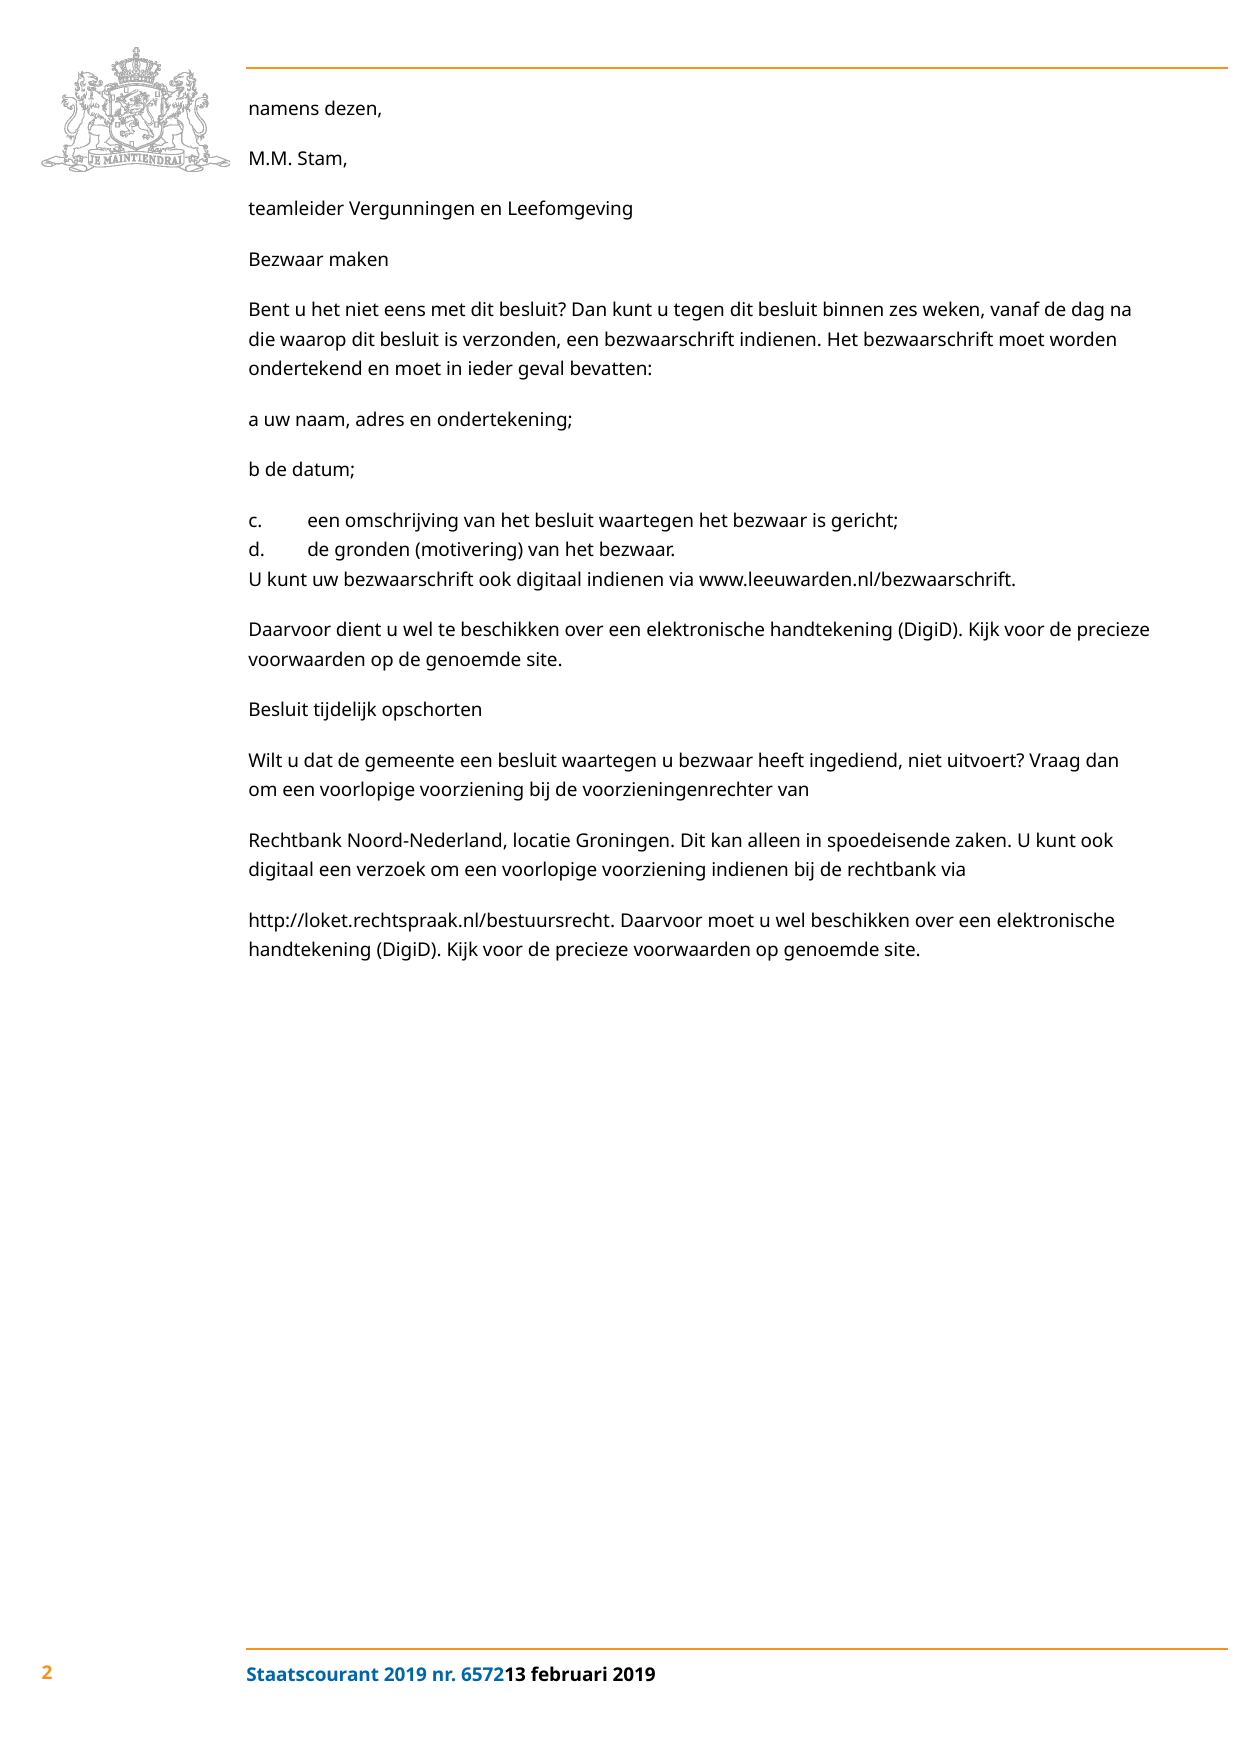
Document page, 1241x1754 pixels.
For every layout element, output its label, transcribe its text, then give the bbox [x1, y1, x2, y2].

text Wilt u dat de gemeente een besluit waartegen u bezwaar heeft ingediend, niet uitvoert? Vraag dan om een voorlopige voorziening bij de voorzieningenrechter van [248, 747, 1152, 802]
text Rechtbank Noord-Nederland, locatie Groningen. Dit kan alleen in spoedeisende zaken. U kunt ook digitaal een verzoek om een voorlopige voorziening indienen bij de rechtbank via [248, 827, 1152, 882]
text http://loket.rechtspraak.nl/bestuursrecht. Daarvoor moet u wel beschikken over een elektronische handtekening (DigiD). Kijk voor de precieze voorwaarden op genoemde site. [248, 907, 1152, 962]
picture [41, 47, 231, 172]
text Besluit tijdelijk opschorten [248, 696, 1152, 722]
text Daarvoor dient u wel te beschikken over een elektronische handtekening (DigiD). Kijk voor de precieze voorwaarden op de genoemde site. [248, 616, 1152, 672]
text M.M. Stam, [248, 145, 1152, 171]
text Bent u het niet eens met dit besluit? Dan kunt u tegen dit besluit binnen zes weken, vanaf de dag na die waarop dit besluit is verzonden, een bezwaarschrift indienen. Het bezwaarschrift moet worden ondertekend en moet in ieder geval bevatten: [248, 296, 1152, 381]
list een omschrijving van het besluit waartegen het bezwaar is gericht; [248, 507, 1152, 533]
text teamleider Vergunningen en Leefomgeving [248, 196, 1152, 221]
text b de datum; [248, 456, 1152, 482]
text Bezwaar maken [248, 246, 1152, 272]
list de gronden (motivering) van het bezwaar. [248, 536, 1152, 562]
text U kunt uw bezwaarschrift ook digitaal indienen via www.leeuwarden.nl/bezwaarschrift. [248, 566, 1152, 592]
text a uw naam, adres en ondertekening; [248, 406, 1152, 432]
text namens dezen, [248, 95, 1152, 121]
